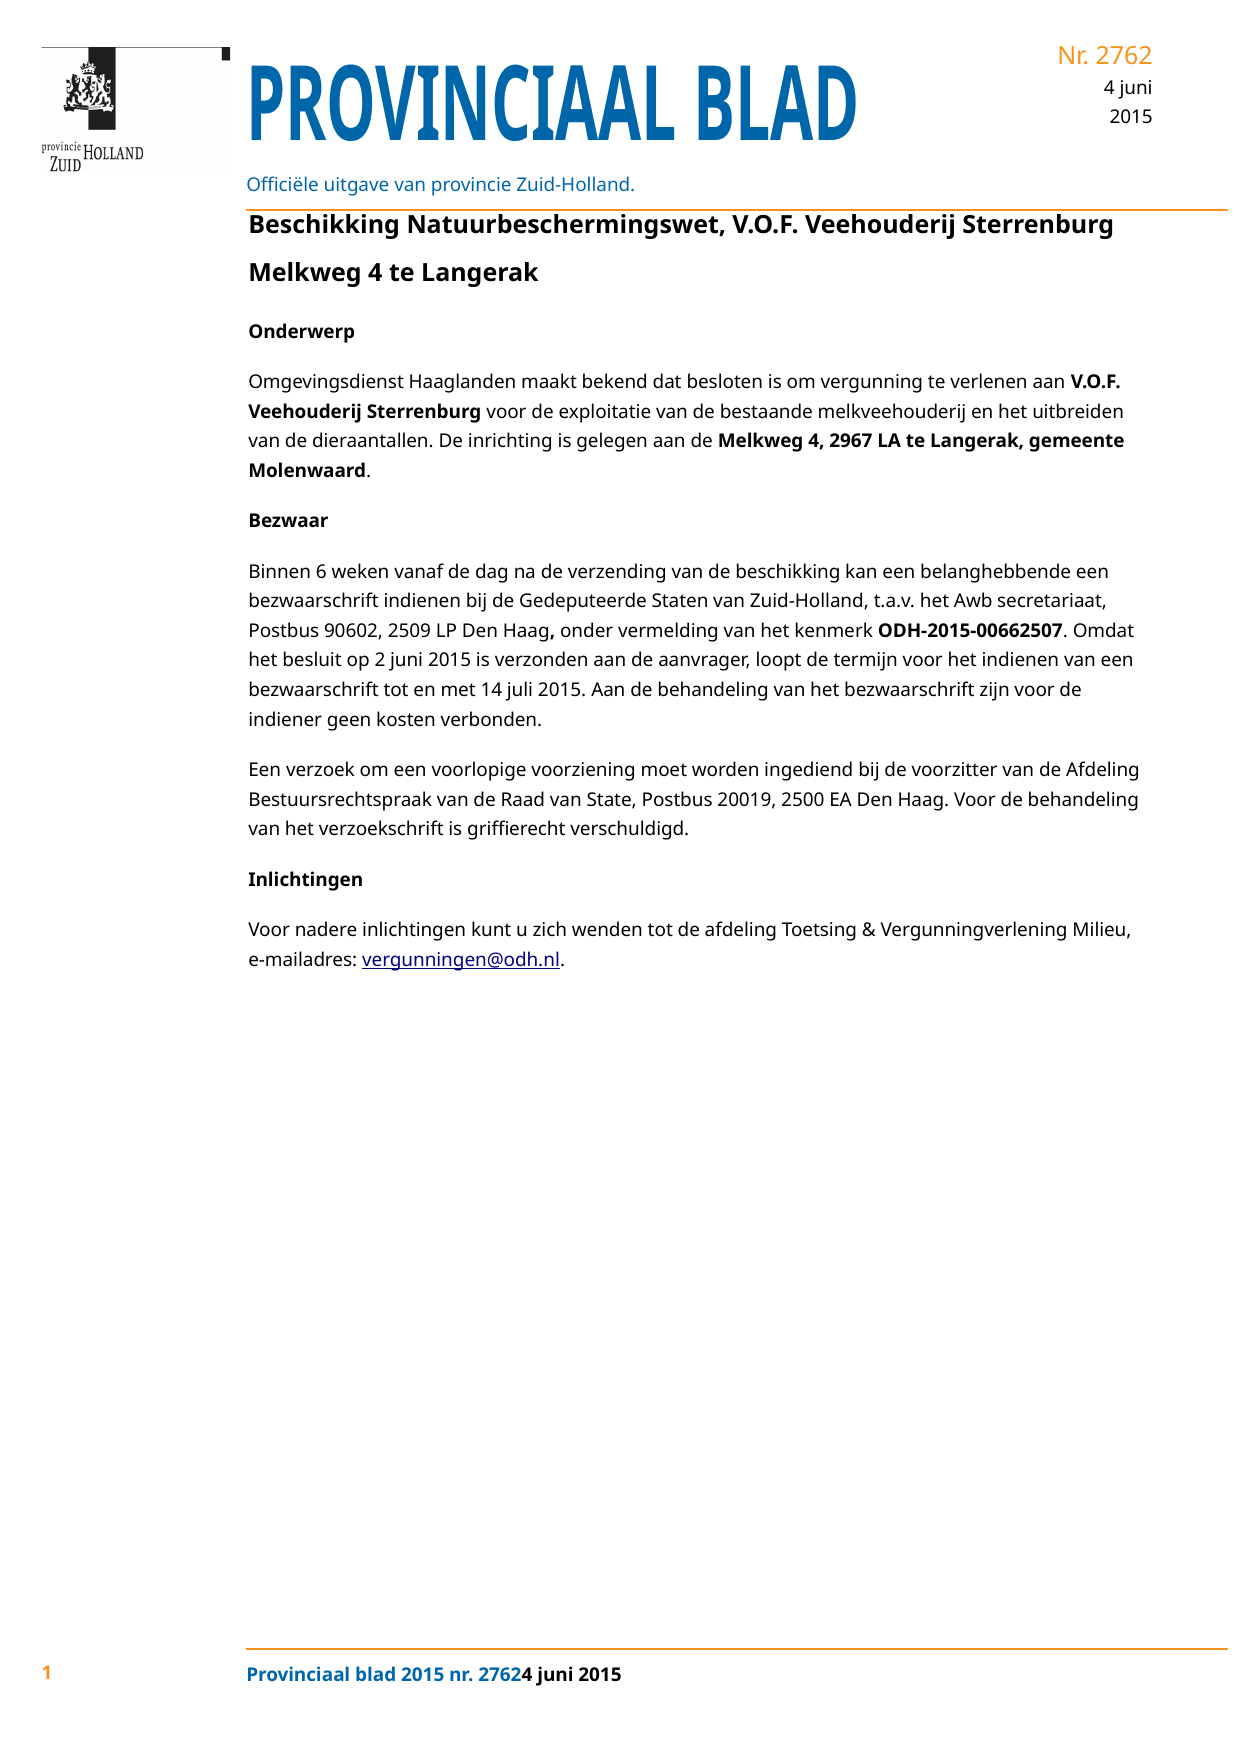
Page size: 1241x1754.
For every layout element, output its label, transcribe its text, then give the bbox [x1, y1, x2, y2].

text Binnen 6 weken vanaf de dag na de verzending van de beschikking kan een belanghebbende een bezwaarschrift indienen bij de Gedeputeerde Staten van Zuid-Holland, t.a.v. het Awb secretariaat, Postbus 90602, 2509 LP Den Haag, onder vermelding van het kenmerk ODH-2015-00662507. Omdat het besluit op 2 juni 2015 is verzonden aan de aanvrager, loopt de termijn voor het indienen van een bezwaarschrift tot en met 14 juli 2015. Aan de behandeling van het bezwaarschrift zijn voor de indiener geen kosten verbonden. [248, 558, 1152, 732]
text Omgevingsdienst Haaglanden maakt bekend dat besloten is om vergunning te verlenen aan V.O.F. Veehouderij Sterrenburg voor de exploitatie van de bestaande melkveehouderij en het uitbreiden van de dieraantallen. De inrichting is gelegen aan de Melkweg 4, 2967 LA te Langerak, gemeente Molenwaard. [248, 368, 1152, 483]
text Een verzoek om een voorlopige voorziening moet worden ingediend bij de voorzitter van de Afdeling Bestuursrechtspraak van de Raad van State, Postbus 20019, 2500 EA Den Haag. Voor de behandeling van het verzoekschrift is griffierecht verschuldigd. [248, 756, 1152, 841]
text Inlichtingen [248, 866, 1152, 892]
text Bezwaar [248, 507, 1152, 533]
text Beschikking Natuurbeschermingswet, V.O.F. Veehouderij Sterrenburg Melkweg 4 te Langerak [248, 211, 1152, 288]
text Voor nadere inlichtingen kunt u zich wenden tot de afdeling Toetsing & Vergunningverlening Milieu, e-mailadres: vergunningen@odh.nl. [248, 916, 1152, 972]
text Onderwerp [248, 318, 1152, 344]
picture [41, 47, 231, 172]
